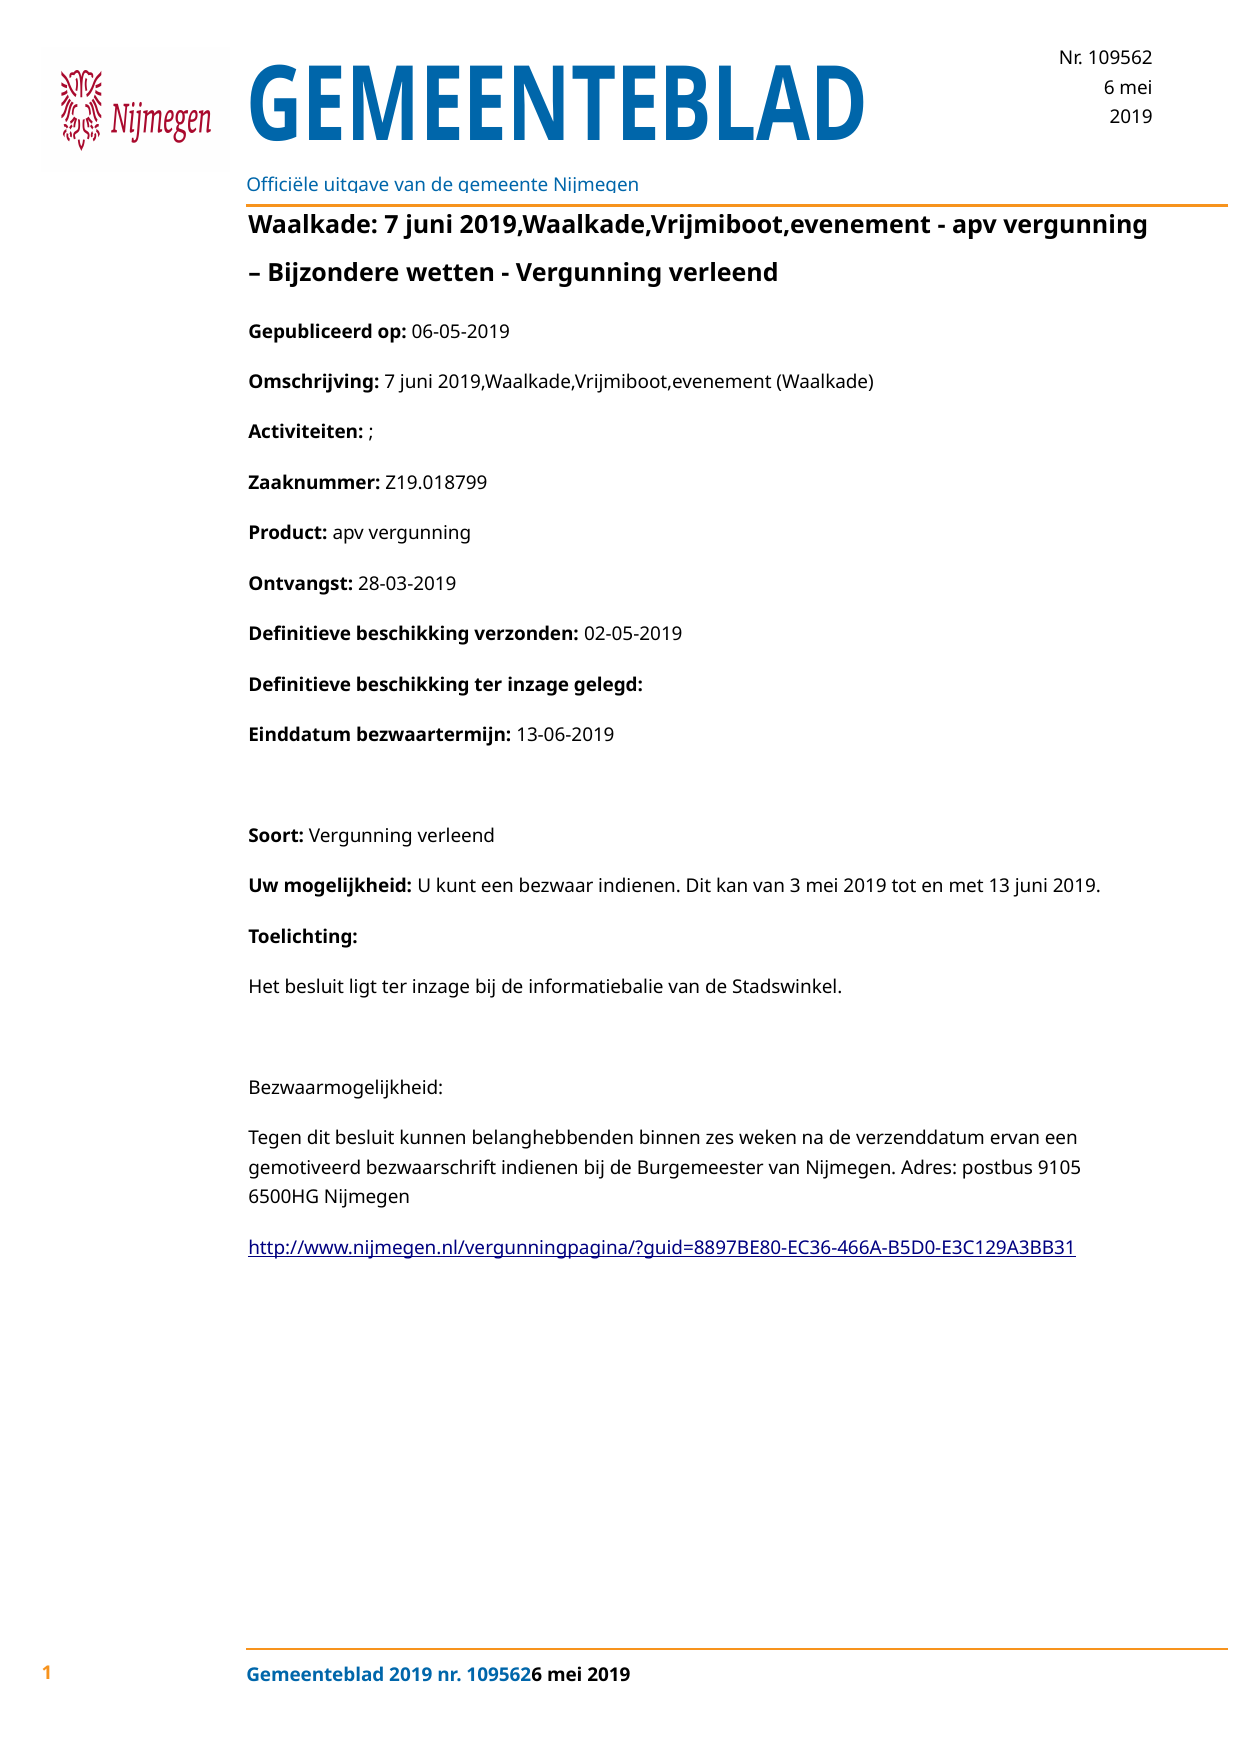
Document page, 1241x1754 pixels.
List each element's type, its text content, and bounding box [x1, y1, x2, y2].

text Toelichting: [248, 923, 1152, 949]
text Definitieve beschikking verzonden: 02-05-2019 [248, 620, 1152, 646]
text Het besluit ligt ter inzage bij de informatiebalie van de Stadswinkel. [248, 973, 1152, 999]
text Soort: Vergunning verleend [248, 822, 1152, 848]
text Omschrijving: 7 juni 2019,Waalkade,Vrijmiboot,evenement (Waalkade) [248, 368, 1152, 394]
text Einddatum bezwaartermijn: 13-06-2019 [248, 721, 1152, 747]
text Product: apv vergunning [248, 519, 1152, 545]
text Tegen dit besluit kunnen belanghebbenden binnen zes weken na de verzenddatum ervan een gemotiveerd bezwaarschrift indienen bij de Burgemeester van Nijmegen. Adres: postbus 9105 6500HG Nijmegen [248, 1124, 1152, 1209]
text http://www.nijmegen.nl/vergunningpagina/?guid=8897BE80-EC36-466A-B5D0-E3C129A3BB31 [248, 1234, 1152, 1260]
text Gepubliceerd op: 06-05-2019 [248, 318, 1152, 344]
text Bezwaarmogelijkheid: [248, 1074, 1152, 1100]
text Ontvangst: 28-03-2019 [248, 570, 1152, 596]
picture [41, 47, 231, 172]
text Waalkade: 7 juni 2019,Waalkade,Vrijmiboot,evenement - apv vergunning – Bijzondere wetten - Vergunning verleend [248, 207, 1152, 288]
text Zaaknummer: Z19.018799 [248, 469, 1152, 495]
text Uw mogelijkheid: U kunt een bezwaar indienen. Dit kan van 3 mei 2019 tot en met 13 juni 2019. [248, 872, 1152, 898]
text Definitieve beschikking ter inzage gelegd: [248, 671, 1152, 697]
text Activiteiten: ; [248, 419, 1152, 444]
